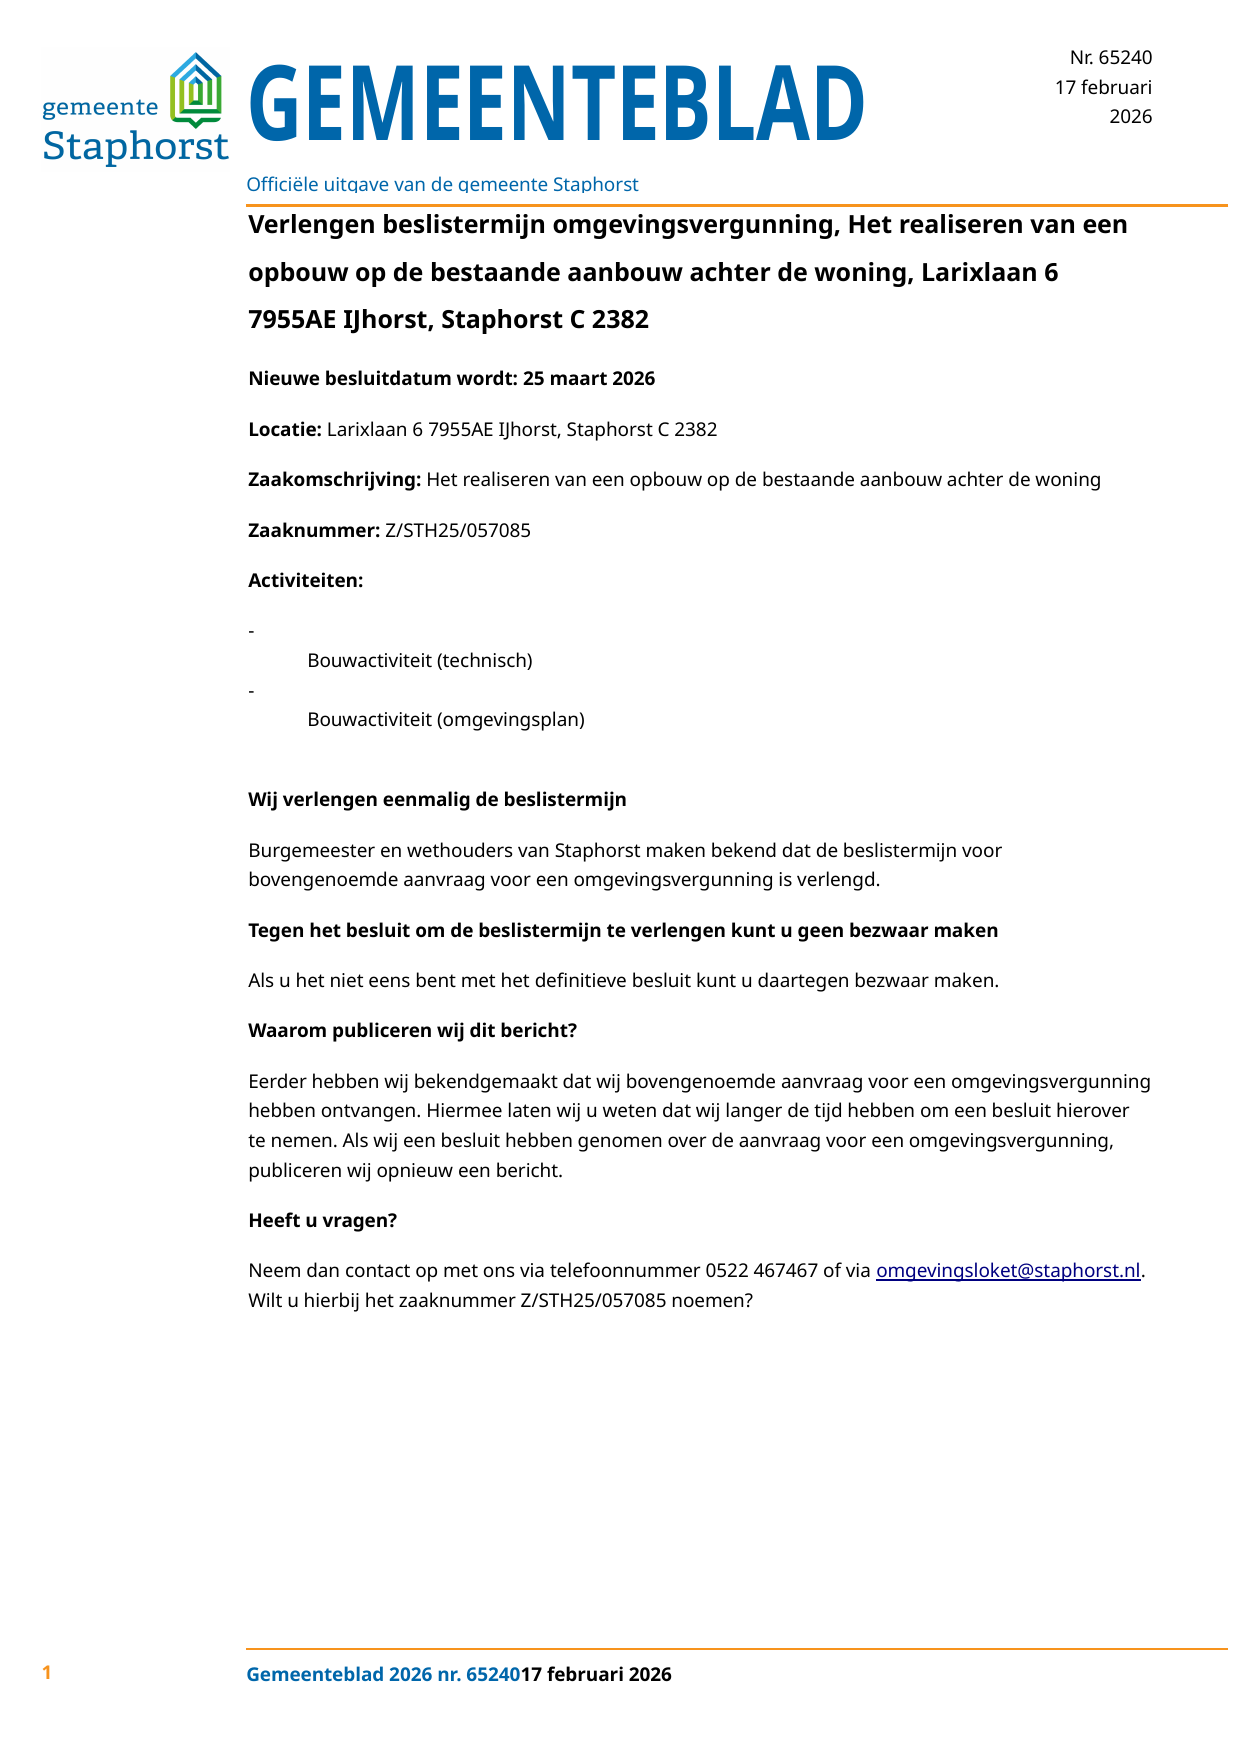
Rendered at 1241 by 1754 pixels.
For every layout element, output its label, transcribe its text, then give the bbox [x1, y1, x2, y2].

text Waarom publiceren wij dit bericht? [248, 1018, 1152, 1043]
text Heeft u vragen? [248, 1207, 1152, 1233]
text Zaaknummer: Z/STH25/057085 [248, 517, 1152, 542]
text Activiteiten: [248, 567, 1152, 593]
list Bouwactiviteit (technisch) [248, 647, 1152, 673]
text Verlengen beslistermijn omgevingsvergunning, Het realiseren van een opbouw op de bestaande aanbouw achter de woning, Larixlaan 6 7955AE IJhorst, Staphorst C 2382 [248, 207, 1152, 336]
list Bouwactiviteit (omgevingsplan) [248, 706, 1152, 732]
text Locatie: Larixlaan 6 7955AE IJhorst, Staphorst C 2382 [248, 416, 1152, 442]
text Wij verlengen eenmalig de beslistermijn [248, 786, 1152, 812]
picture [41, 47, 231, 172]
text Burgemeester en wethouders van Staphorst maken bekend dat de beslistermijn voor bovengenoemde aanvraag voor een omgevingsvergunning is verlengd. [248, 837, 1152, 892]
text Nieuwe besluitdatum wordt: 25 maart 2026 [248, 366, 1152, 391]
text Eerder hebben wij bekendgemaakt dat wij bovengenoemde aanvraag voor een omgevingsvergunning hebben ontvangen. Hiermee laten wij u weten dat wij langer de tijd hebben om een besluit hierover te nemen. Als wij een besluit hebben genomen over de aanvraag voor een omgevingsvergunning, publiceren wij opnieuw een bericht. [248, 1068, 1152, 1182]
text Tegen het besluit om de beslistermijn te verlengen kunt u geen bezwaar maken [248, 917, 1152, 942]
text Zaakomschrijving: Het realiseren van een opbouw op de bestaande aanbouw achter de woning [248, 466, 1152, 492]
text Neem dan contact op met ons via telefoonnummer 0522 467467 of via omgevingsloket@staphorst.nl. Wilt u hierbij het zaaknummer Z/STH25/057085 noemen? [248, 1258, 1152, 1313]
text Als u het niet eens bent met het definitieve besluit kunt u daartegen bezwaar maken. [248, 967, 1152, 993]
